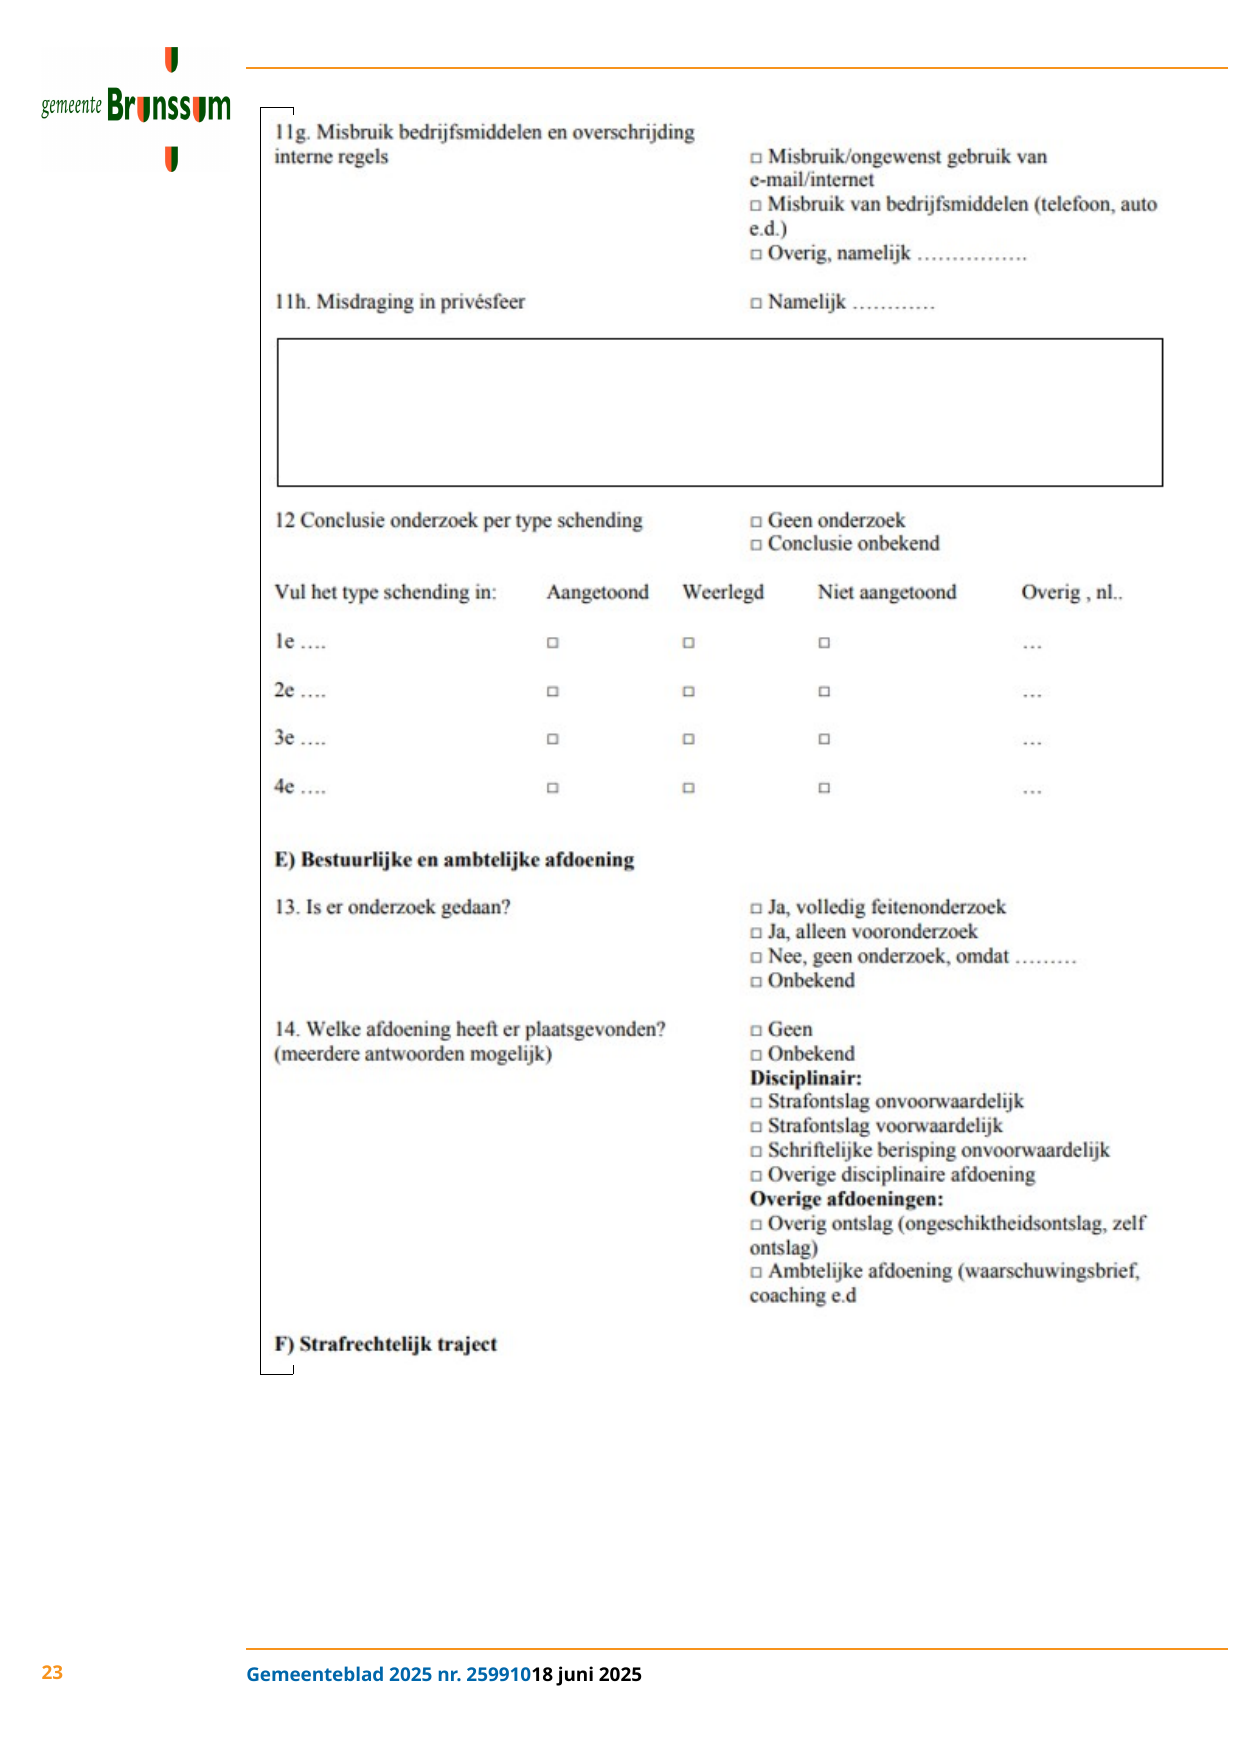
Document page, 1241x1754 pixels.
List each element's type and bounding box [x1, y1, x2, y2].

picture [268, 115, 1173, 1365]
picture [41, 47, 231, 172]
